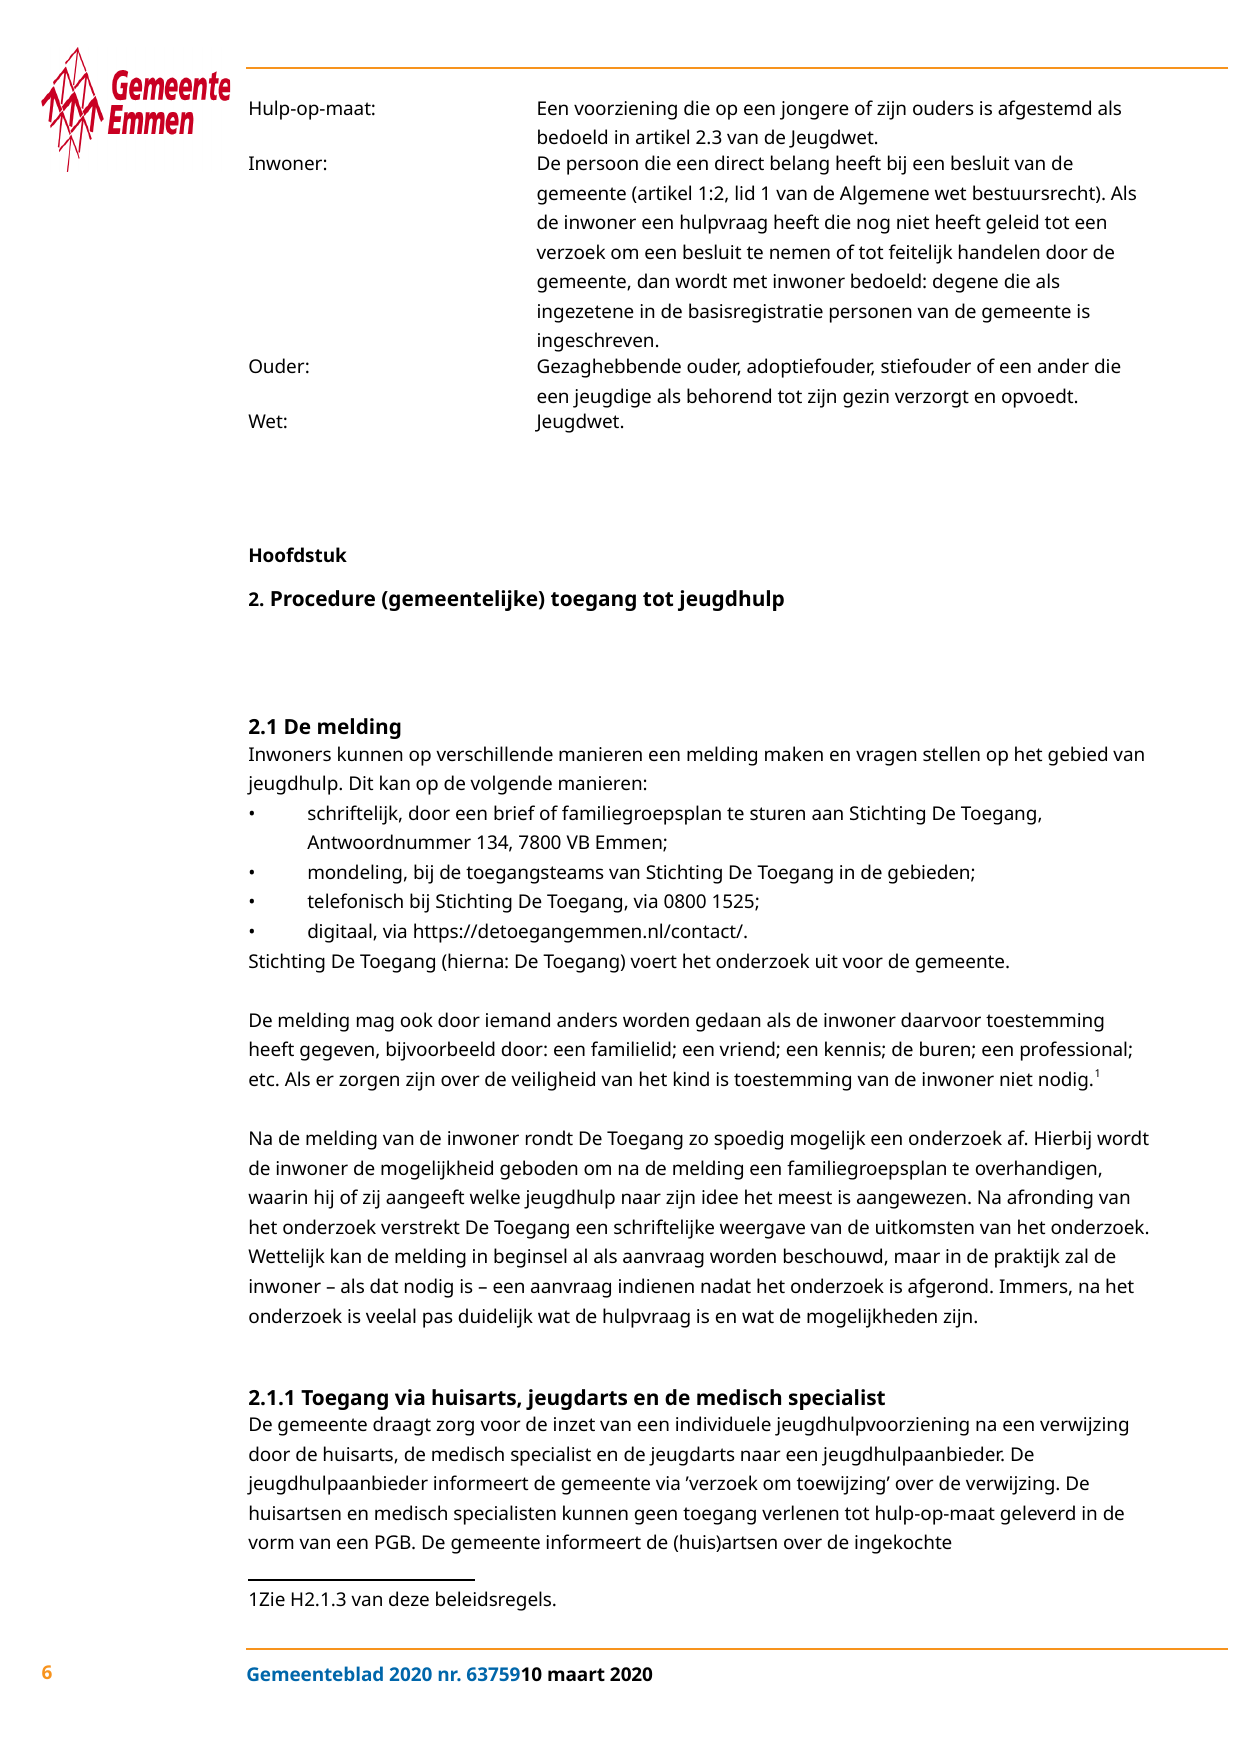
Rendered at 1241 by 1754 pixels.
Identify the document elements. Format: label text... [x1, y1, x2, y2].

text Hoofdstuk [248, 542, 1152, 568]
text Stichting De Toegang (hierna: De Toegang) voert het onderzoek uit voor de gemeente. [248, 948, 1152, 973]
table_cell Jeugdwet. [536, 409, 1152, 434]
text Na de melding van de inwoner rondt De Toegang zo spoedig mogelijk een onderzoek af. Hierbij wordt de inwoner de mogelijkheid geboden om na de melding een familiegroepsplan te overhandigen, waarin hij of zij aangeeft welke jeugdhulp naar zijn idee het meest is aangewezen. Na afronding van het onderzoek verstrekt De Toegang een schriftelijke weergave van de uitkomsten van het onderzoek. Wettelijk kan de melding in beginsel al als aanvraag worden beschouwd, maar in de praktijk zal de inwoner – als dat nodig is – een aanvraag indienen nadat het onderzoek is afgerond. Immers, na het onderzoek is veelal pas duidelijk wat de hulpvraag is en wat de mogelijkheden zijn. [248, 1125, 1152, 1328]
text 2.1 De melding [248, 712, 1152, 741]
text Inwoners kunnen op verschillende manieren een melding maken en vragen stellen op het gebied van jeugdhulp. Dit kan op de volgende manieren: [248, 741, 1152, 796]
list schriftelijk, door een brief of familiegroepsplan te sturen aan Stichting De Toegang, Antwoordnummer 134, 7800 VB Emmen; [248, 800, 1152, 855]
table_cell De persoon die een direct belang heeft bij een besluit van de gemeente (artikel 1:2, lid 1 van de Algemene wet bestuursrecht). Als de inwoner een hulpvraag heeft die nog niet heeft geleid tot een verzoek om een besluit te nemen of tot feitelijk handelen door de gemeente, dan wordt met inwoner bedoeld: degene die als ingezetene in de basisregistratie personen van de gemeente is ingeschreven. [536, 150, 1152, 353]
table_cell Wet: [248, 409, 536, 434]
table_cell Ouder: [248, 353, 536, 409]
table_cell Een voorziening die op een jongere of zijn ouders is afgestemd als bedoeld in artikel 2.3 van de Jeugdwet. [536, 95, 1152, 150]
text Zie H2.1.3 van deze beleidsregels. [248, 1586, 1152, 1612]
text 2. Procedure (gemeentelijke) toegang tot jeugdhulp [248, 584, 1152, 613]
list digitaal, via https://detoegangemmen.nl/contact/. [248, 918, 1152, 944]
table_cell Inwoner: [248, 150, 536, 353]
text De melding mag ook door iemand anders worden gedaan als de inwoner daarvoor toestemming heeft gegeven, bijvoorbeeld door: een familielid; een vriend; een kennis; de buren; een professional; etc. Als er zorgen zijn over de veiligheid van het kind is toestemming van de inwoner niet nodig. [248, 1007, 1152, 1092]
picture [41, 47, 231, 172]
table_cell Hulp-op-maat: [248, 95, 536, 150]
table_cell Gezaghebbende ouder, adoptiefouder, stiefouder of een ander die een jeugdige als behorend tot zijn gezin verzorgt en opvoedt. [536, 353, 1152, 409]
text De gemeente draagt zorg voor de inzet van een individuele jeugdhulpvoorziening na een verwijzing door de huisarts, de medisch specialist en de jeugdarts naar een jeugdhulpaanbieder. De jeugdhulpaanbieder informeert de gemeente via ’verzoek om toewijzing’ over de verwijzing. De huisartsen en medisch specialisten kunnen geen toegang verlenen tot hulp-op-maat geleverd in de vorm van een PGB. De gemeente informeert de (huis)artsen over de ingekochte [248, 1411, 1152, 1555]
text 2.1.1 Toegang via huisarts, jeugdarts en de medisch specialist [248, 1383, 1152, 1411]
list mondeling, bij de toegangsteams van Stichting De Toegang in de gebieden; [248, 859, 1152, 885]
list telefonisch bij Stichting De Toegang, via 0800 1525; [248, 889, 1152, 914]
